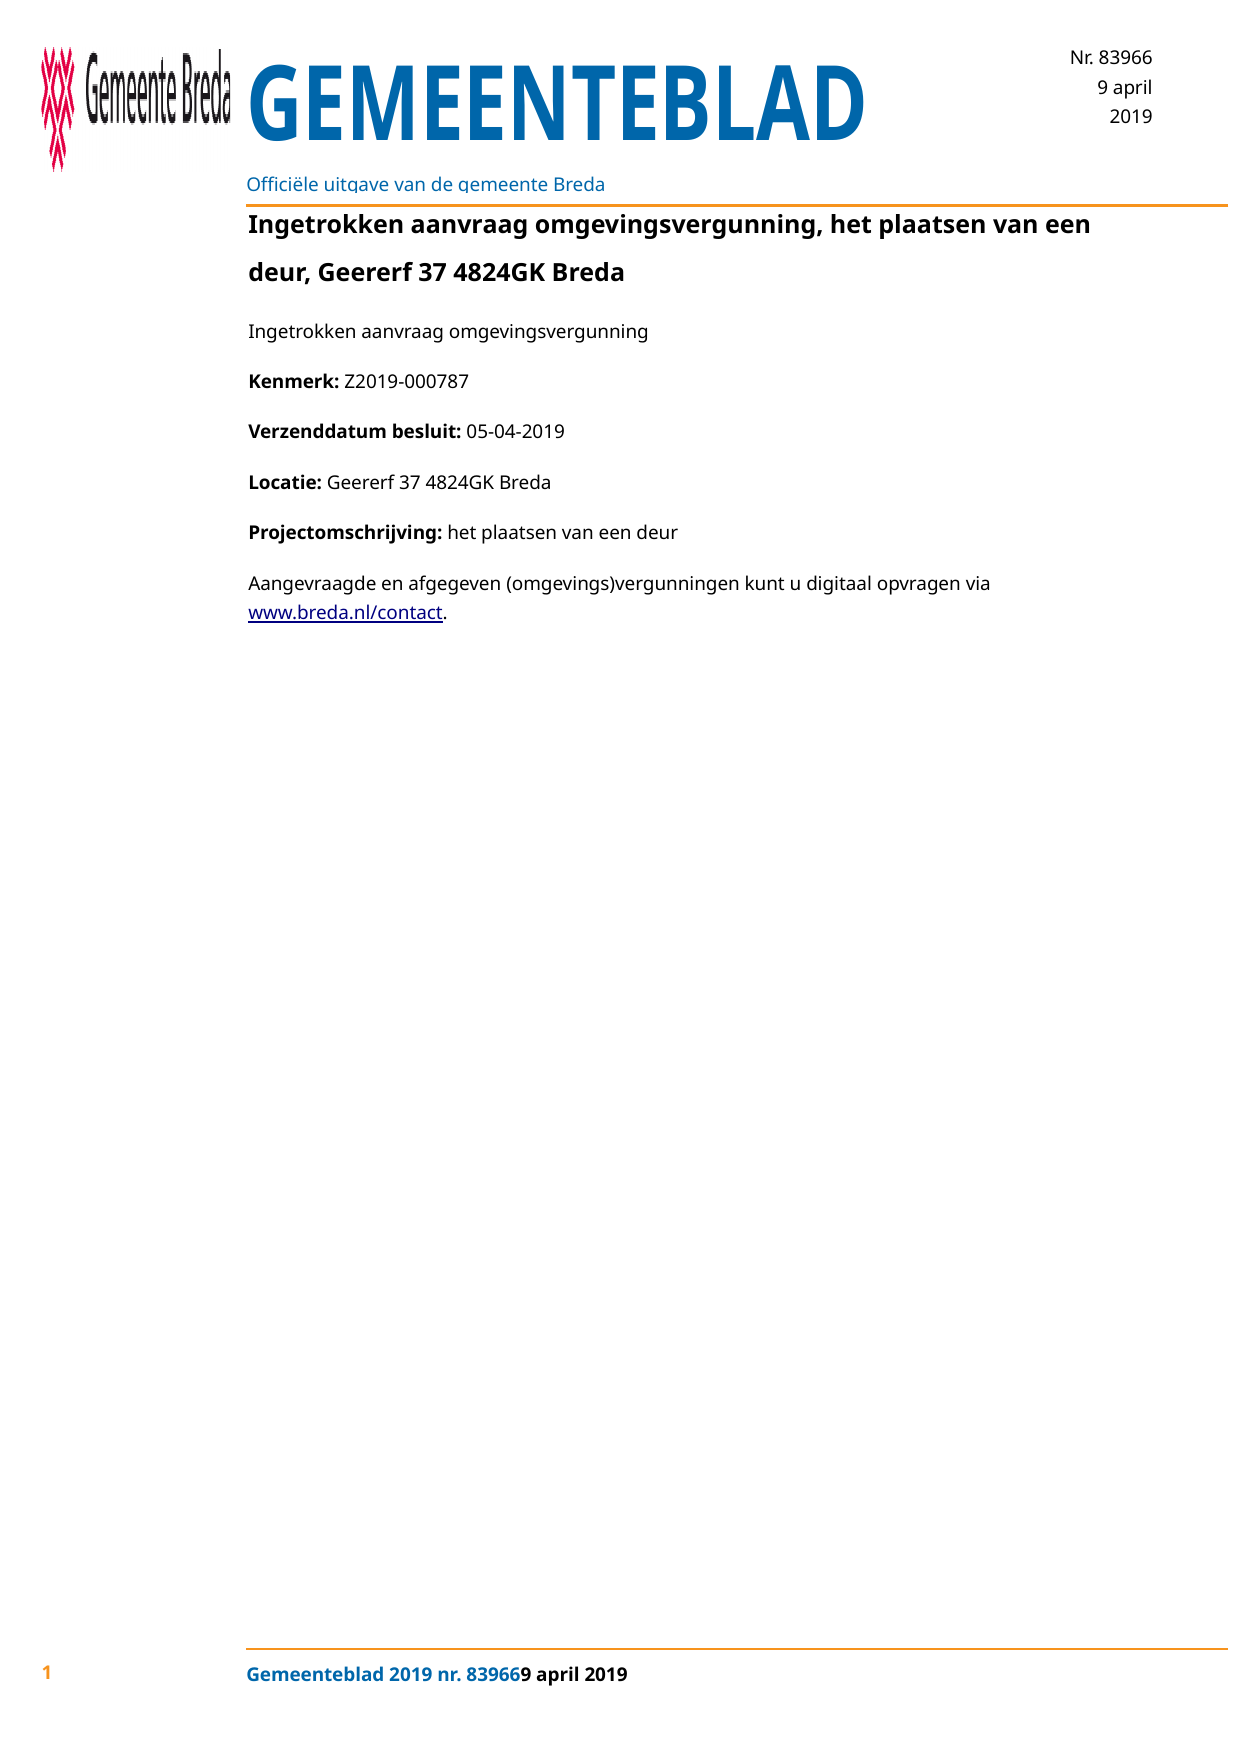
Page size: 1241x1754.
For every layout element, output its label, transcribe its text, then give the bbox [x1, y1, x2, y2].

text Aangevraagde en afgegeven (omgevings)vergunningen kunt u digitaal opvragen via www.breda.nl/contact. [248, 570, 1152, 625]
text Projectomschrijving: het plaatsen van een deur [248, 519, 1152, 545]
text Locatie: Geererf 37 4824GK Breda [248, 469, 1152, 495]
text Kenmerk: Z2019-000787 [248, 368, 1152, 394]
text Verzenddatum besluit: 05-04-2019 [248, 419, 1152, 444]
text Ingetrokken aanvraag omgevingsvergunning, het plaatsen van een deur, Geererf 37 4824GK Breda [248, 207, 1152, 288]
picture [41, 47, 231, 172]
text Ingetrokken aanvraag omgevingsvergunning [248, 318, 1152, 344]
